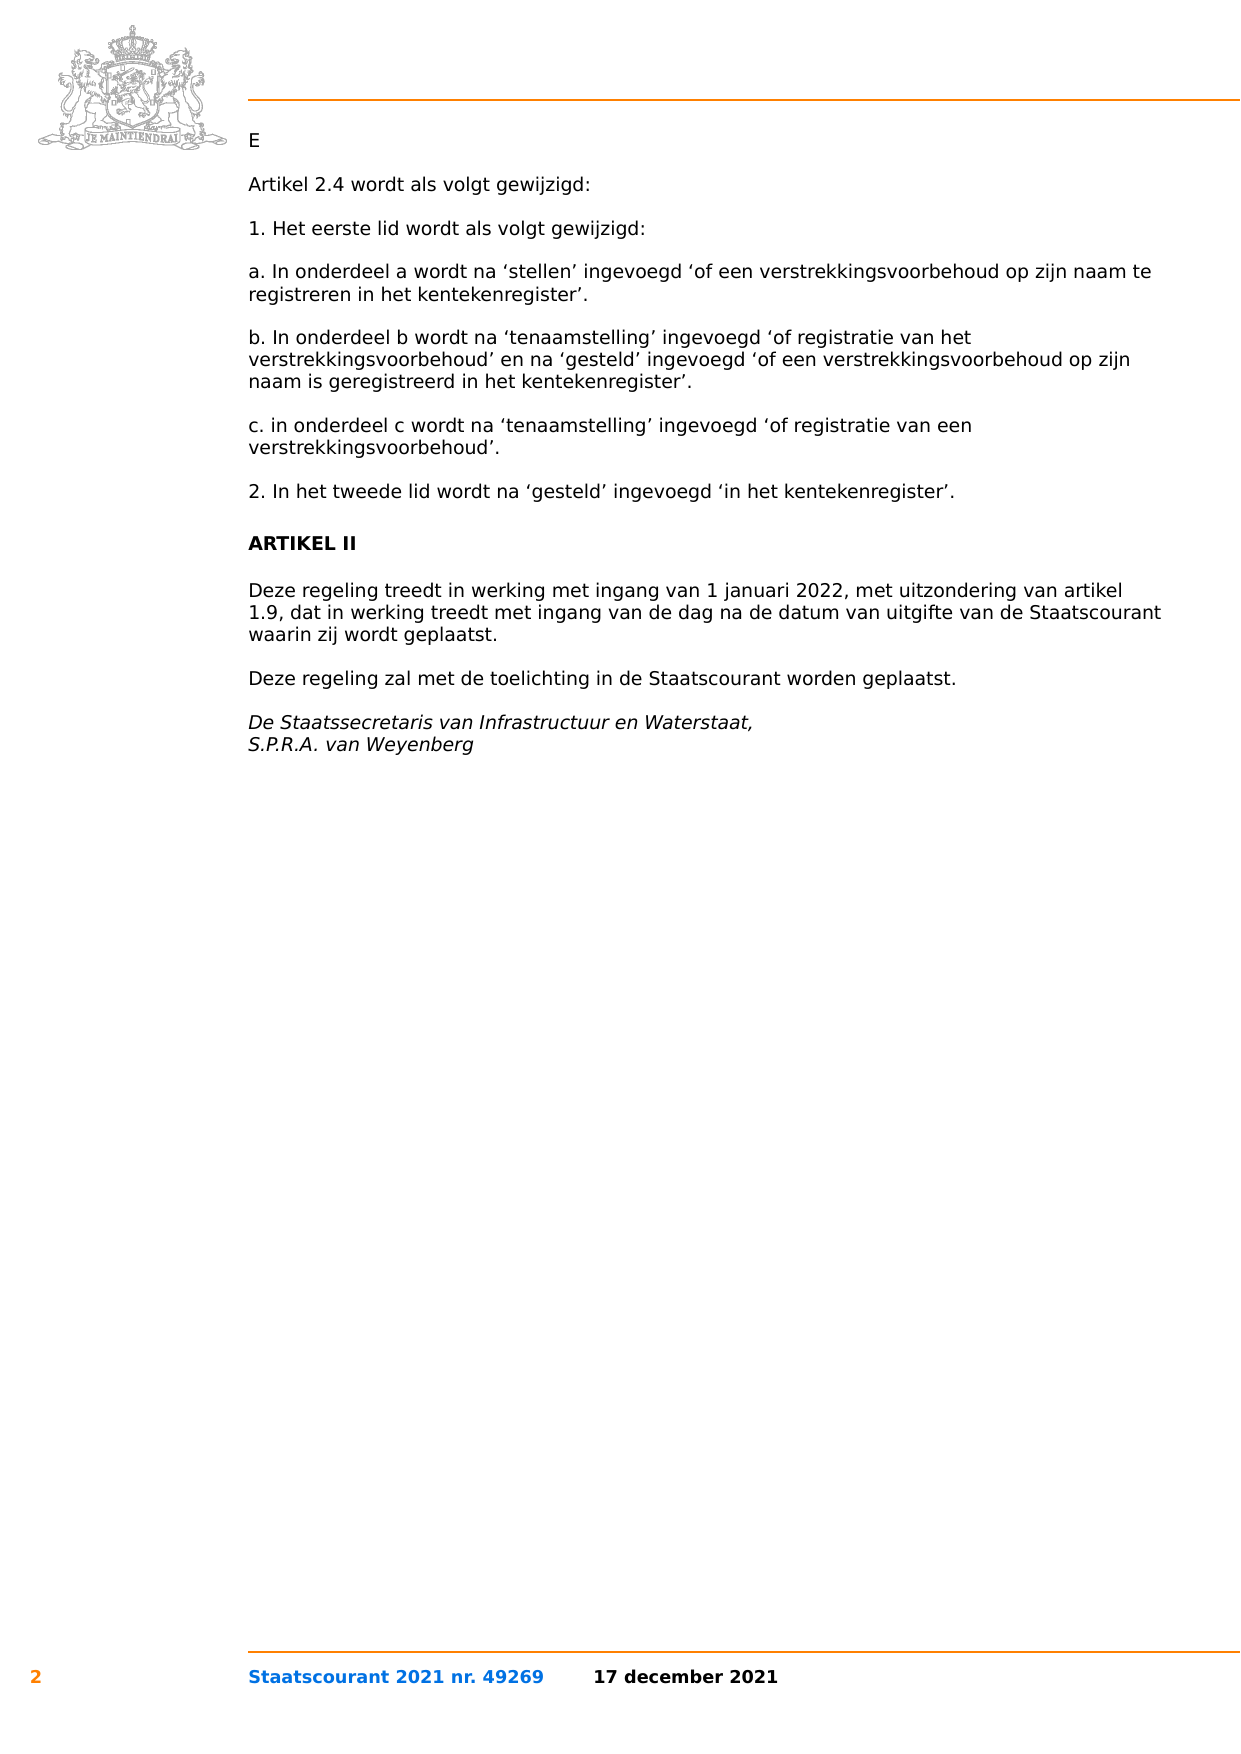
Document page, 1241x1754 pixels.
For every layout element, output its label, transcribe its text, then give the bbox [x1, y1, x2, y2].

text c. in onderdeel c wordt na ‘tenaamstelling’ ingevoegd ‘of registratie van een verstrekkingsvoorbehoud’. [248, 415, 1163, 459]
picture [38, 25, 227, 150]
text Deze regeling zal met de toelichting in de Staatscourant worden geplaatst. [248, 668, 1163, 690]
text b. In onderdeel b wordt na ‘tenaamstelling’ ingevoegd ‘of registratie van het verstrekkingsvoorbehoud’ en na ‘gesteld’ ingevoegd ‘of een verstrekkingsvoorbehoud op zijn naam is geregistreerd in het kentekenregister’. [248, 327, 1163, 393]
text Artikel 2.4 wordt als volgt gewijzigd: [248, 174, 1163, 196]
text 1. Het eerste lid wordt als volgt gewijzigd: [248, 218, 1163, 239]
text De Staatssecretaris van Infrastructuur en Waterstaat, S.P.R.A. van Weyenberg [248, 712, 1163, 756]
text Deze regeling treedt in werking met ingang van 1 januari 2022, met uitzondering van artikel 1.9, dat in werking treedt met ingang van de dag na de datum van uitgifte van de Staatscourant waarin zij wordt geplaatst. [248, 580, 1163, 646]
subtitle ARTIKEL II [248, 533, 1163, 555]
text 2. In het tweede lid wordt na ‘gesteld’ ingevoegd ‘in het kentekenregister’. [248, 481, 1163, 503]
text a. In onderdeel a wordt na ‘stellen’ ingevoegd ‘of een verstrekkingsvoorbehoud op zijn naam te registreren in het kentekenregister’. [248, 261, 1163, 305]
text E [248, 130, 1163, 152]
